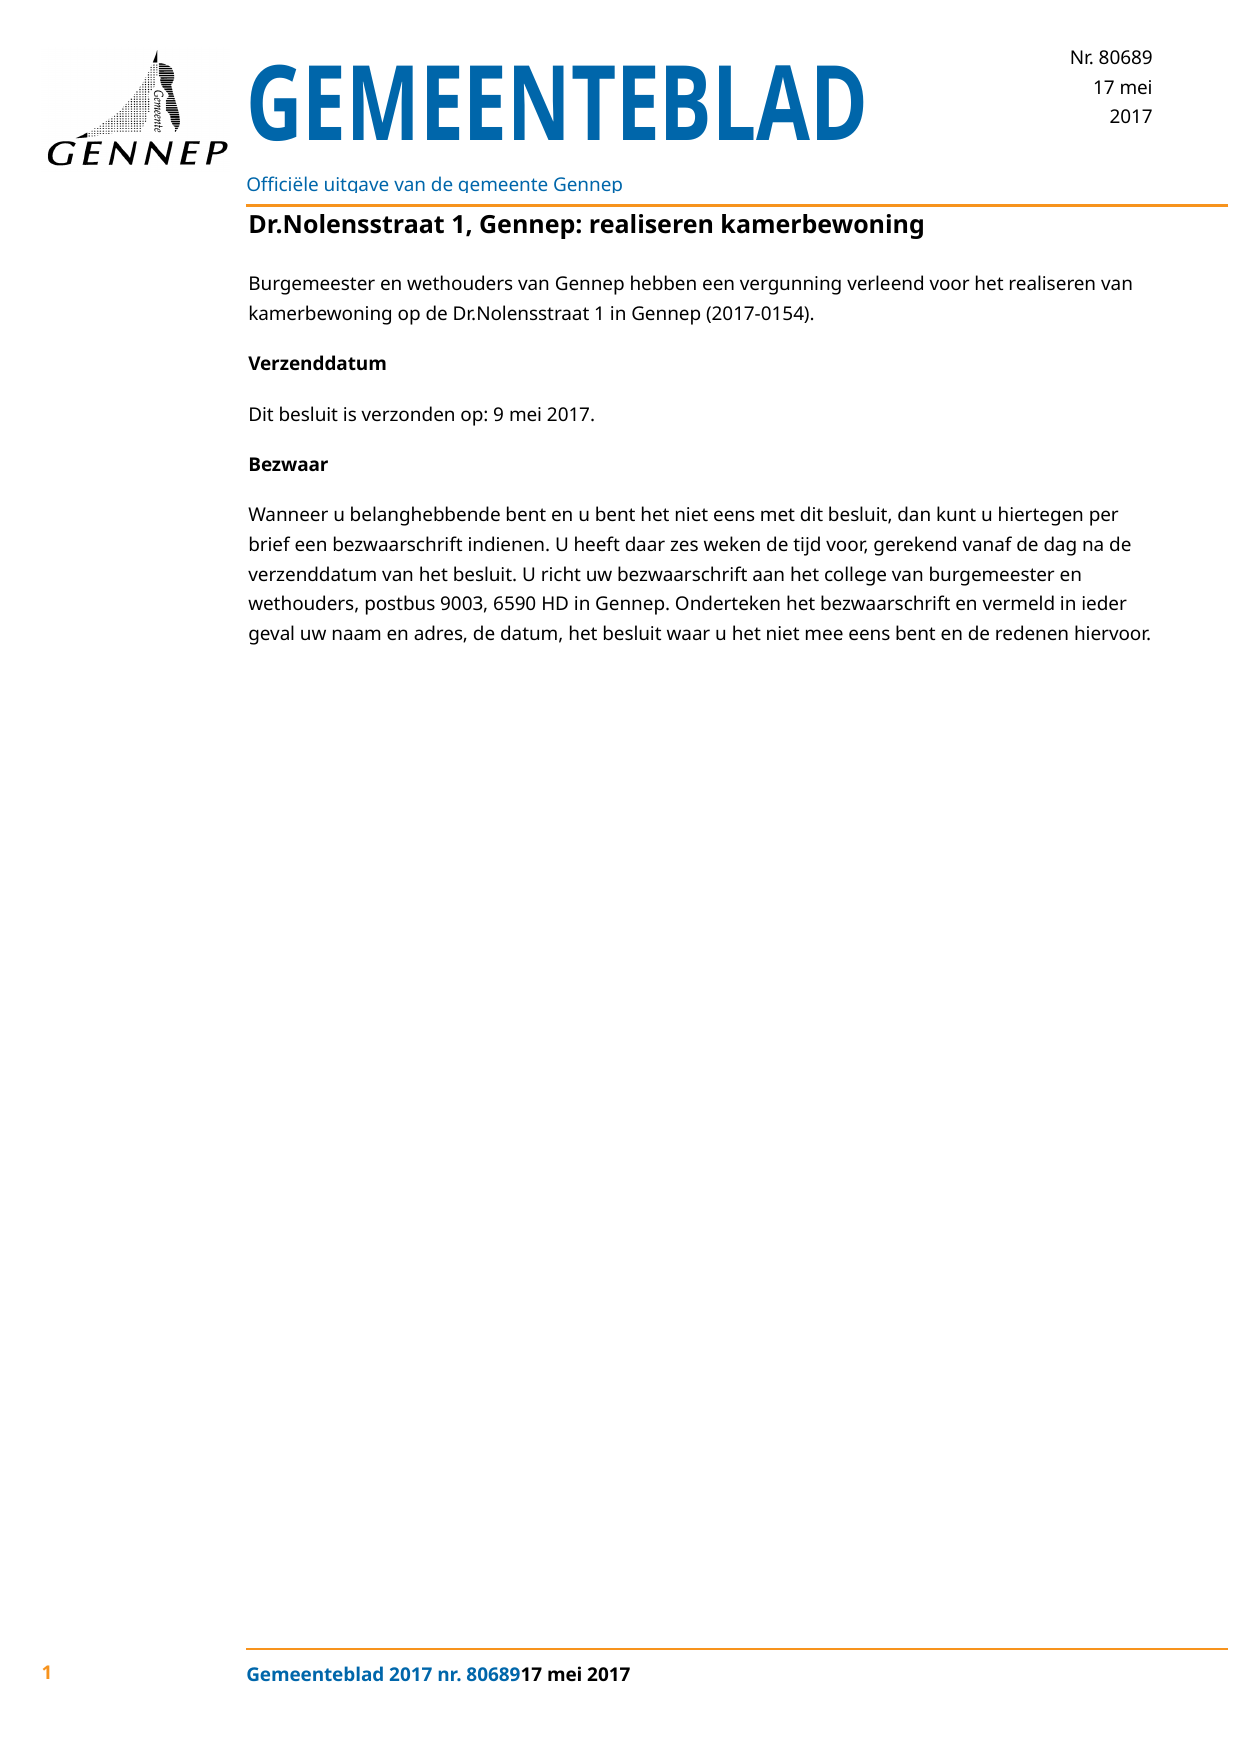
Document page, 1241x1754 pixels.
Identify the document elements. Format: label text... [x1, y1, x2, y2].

picture [41, 47, 231, 172]
text Wanneer u belanghebbende bent en u bent het niet eens met dit besluit, dan kunt u hiertegen per brief een bezwaarschrift indienen. U heeft daar zes weken de tijd voor, gerekend vanaf de dag na de verzenddatum van het besluit. U richt uw bezwaarschrift aan het college van burgemeester en wethouders, postbus 9003, 6590 HD in Gennep. Onderteken het bezwaarschrift en vermeld in ieder geval uw naam en adres, de datum, het besluit waar u het niet mee eens bent en de redenen hiervoor. [248, 502, 1152, 646]
text Dit besluit is verzonden op: 9 mei 2017. [248, 401, 1152, 426]
text Dr.Nolensstraat 1, Gennep: realiseren kamerbewoning [248, 207, 1152, 241]
text Verzenddatum [248, 350, 1152, 376]
text Burgemeester en wethouders van Gennep hebben een vergunning verleend voor het realiseren van kamerbewoning op de Dr.Nolensstraat 1 in Gennep (2017-0154). [248, 270, 1152, 326]
text Bezwaar [248, 451, 1152, 477]
